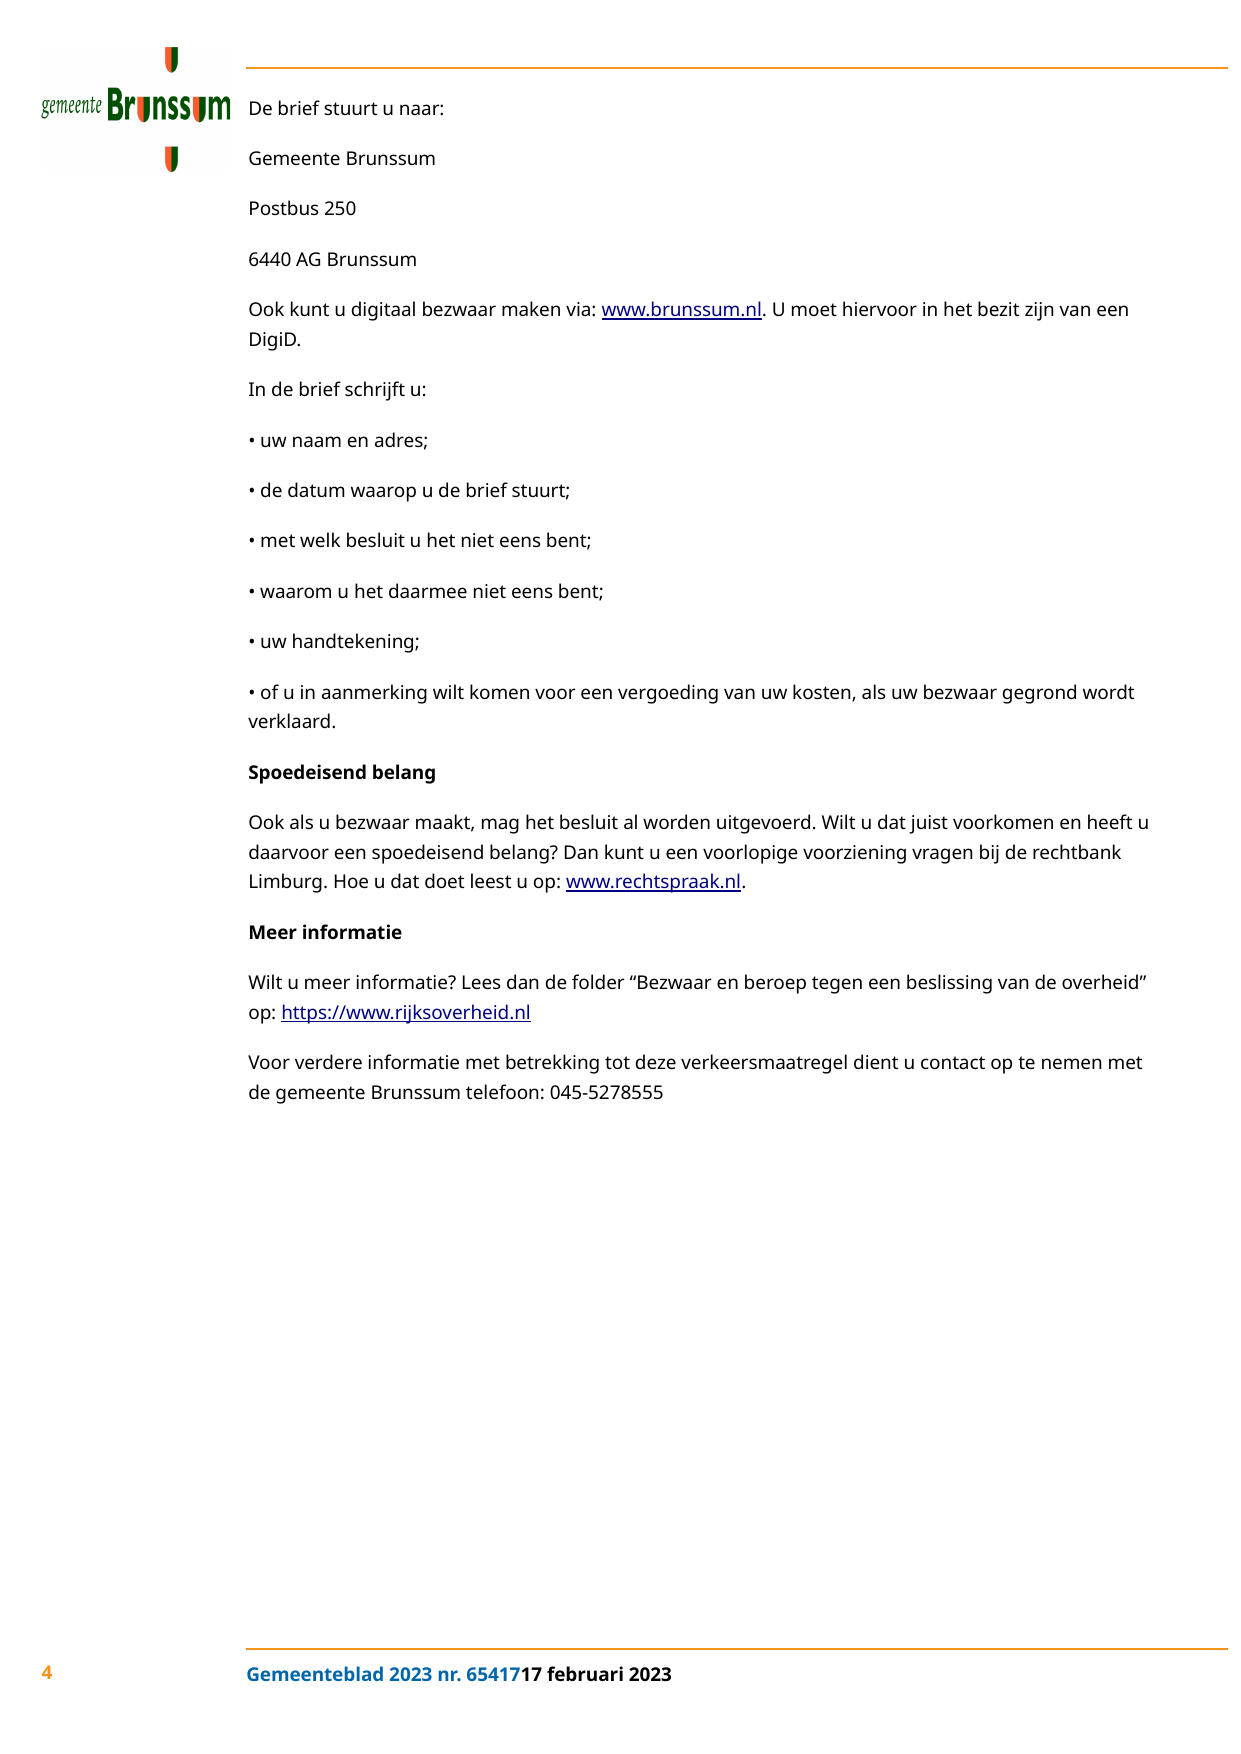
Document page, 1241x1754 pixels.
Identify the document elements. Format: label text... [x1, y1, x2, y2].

text Ook als u bezwaar maakt, mag het besluit al worden uitgevoerd. Wilt u dat juist voorkomen en heeft u daarvoor een spoedeisend belang? Dan kunt u een voorlopige voorziening vragen bij de rechtbank Limburg. Hoe u dat doet leest u op: www.rechtspraak.nl. [248, 809, 1152, 894]
text Meer informatie [248, 919, 1152, 945]
text Postbus 250 [248, 196, 1152, 221]
text In de brief schrijft u: [248, 376, 1152, 402]
picture [41, 47, 231, 172]
text • met welk besluit u het niet eens bent; [248, 528, 1152, 553]
text Wilt u meer informatie? Lees dan de folder “Bezwaar en beroep tegen een beslissing van de overheid” op: https://www.rijksoverheid.nl [248, 969, 1152, 1025]
text Gemeente Brunssum [248, 145, 1152, 171]
text • uw naam en adres; [248, 427, 1152, 453]
text Ook kunt u digitaal bezwaar maken via: www.brunssum.nl. U moet hiervoor in het bezit zijn van een DigiD. [248, 296, 1152, 352]
text Voor verdere informatie met betrekking tot deze verkeersmaatregel dient u contact op te nemen met de gemeente Brunssum telefoon: 045-5278555 [248, 1049, 1152, 1105]
text • de datum waarop u de brief stuurt; [248, 477, 1152, 503]
text Spoedeisend belang [248, 759, 1152, 785]
text • waarom u het daarmee niet eens bent; [248, 578, 1152, 604]
text • of u in aanmerking wilt komen voor een vergoeding van uw kosten, als uw bezwaar gegrond wordt verklaard. [248, 679, 1152, 734]
text 6440 AG Brunssum [248, 246, 1152, 272]
text • uw handtekening; [248, 628, 1152, 654]
text De brief stuurt u naar: [248, 95, 1152, 121]
